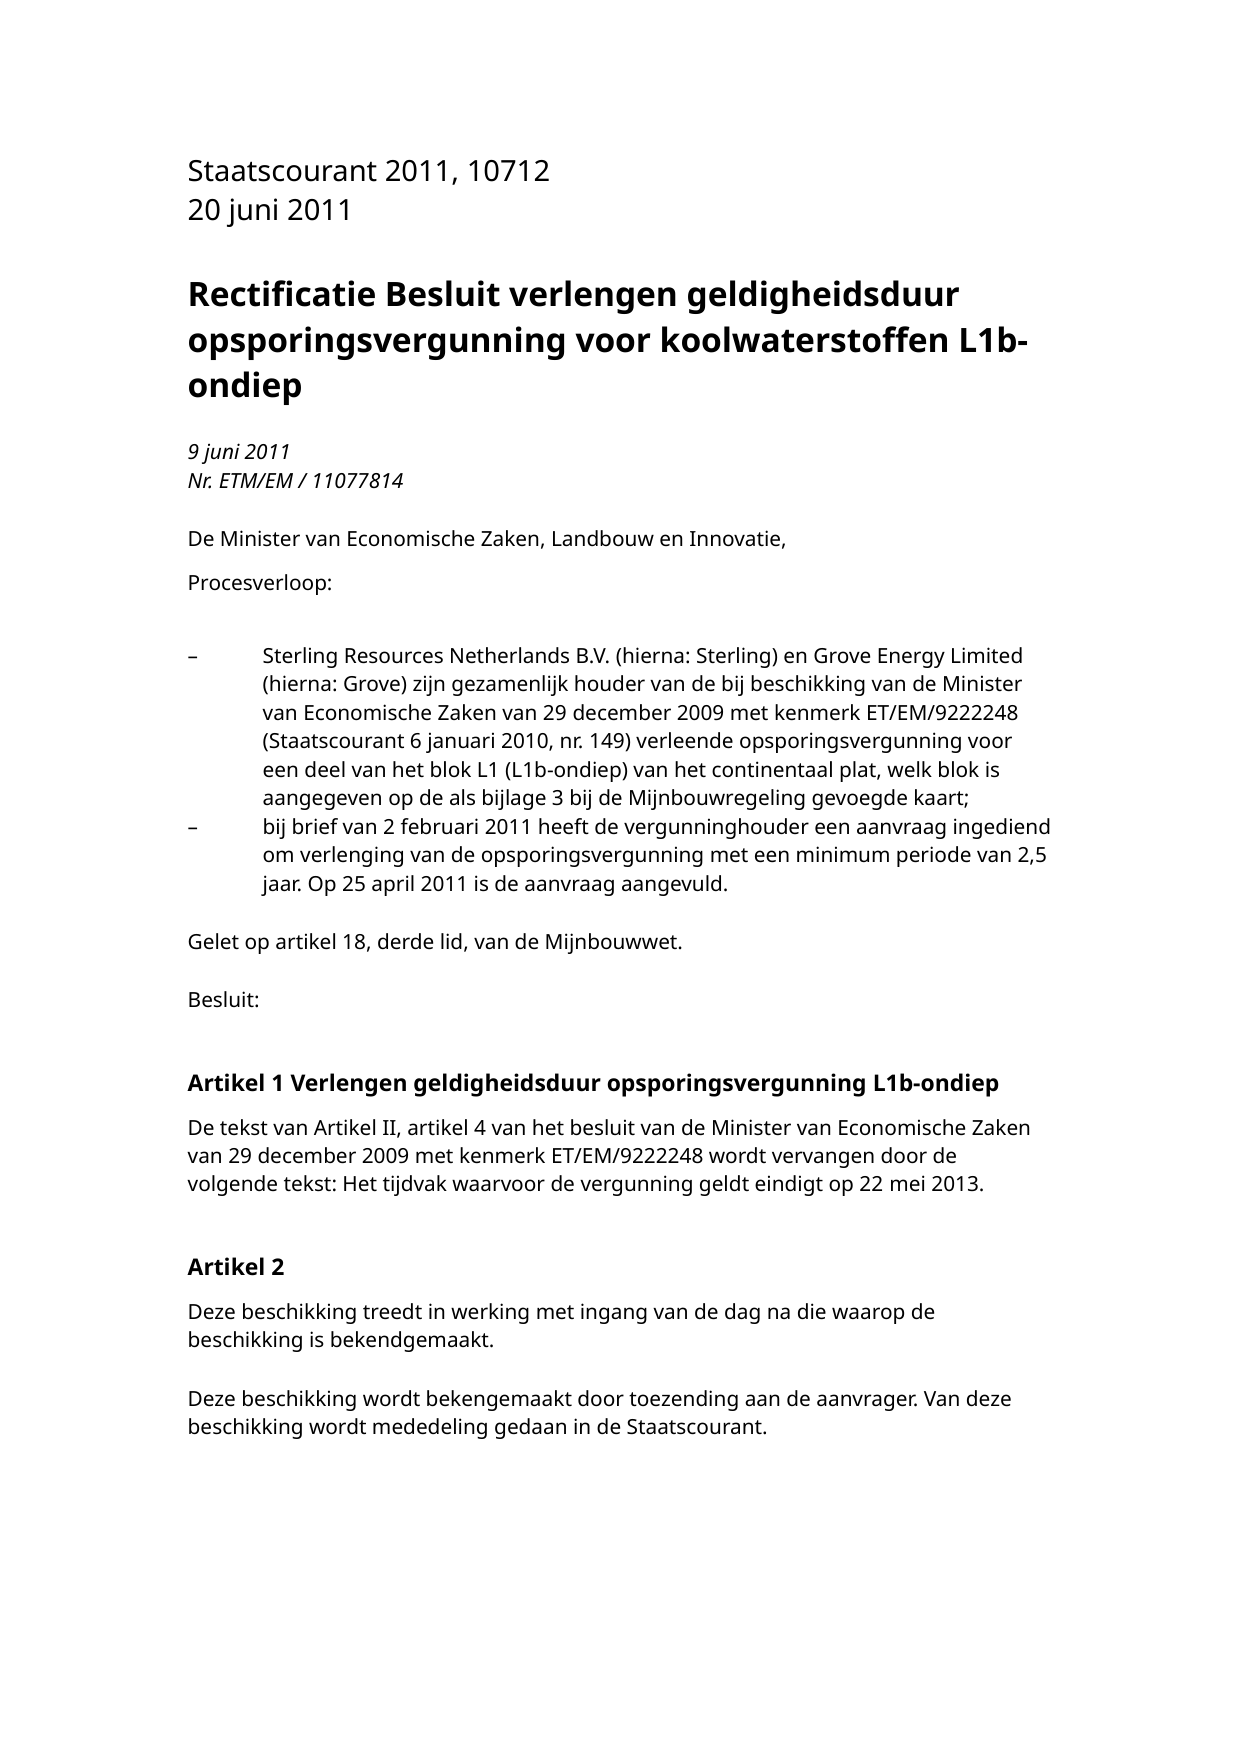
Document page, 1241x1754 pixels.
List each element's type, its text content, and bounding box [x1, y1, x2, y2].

text Nr. ETM/EM / 11077814 [187, 466, 1053, 494]
text Staatscourant 2011, 10712 [187, 150, 1053, 190]
subtitle Rectificatie Besluit verlengen geldigheidsduur opsporingsvergunning voor koolwaterstoffen L1b-ondiep [187, 271, 1053, 407]
text Deze beschikking wordt bekengemaakt door toezending aan de aanvrager. Van deze beschikking wordt mededeling gedaan in de Staatscourant. [187, 1384, 1053, 1441]
text Besluit: [187, 986, 1053, 1014]
subtitle Artikel 1 Verlengen geldigheidsduur opsporingsvergunning L1b-ondiep [187, 1066, 1053, 1098]
text 9 juni 2011 [187, 437, 1053, 466]
text Gelet op artikel 18, derde lid, van de Mijnbouwwet. [187, 927, 1053, 956]
text 20 juni 2011 [187, 190, 1053, 229]
text De Minister van Economische Zaken, Landbouw en Innovatie, [187, 524, 1053, 553]
text Procesverloop: [187, 568, 1053, 596]
list Sterling Resources Netherlands B.V. (hierna: Sterling) en Grove Energy Limited (hierna: Grove) zijn gezamenlijk houder van de bij beschikking van de Minister van Economische Zaken van 29 december 2009 met kenmerk ET/EM/9222248 (Staatscourant 6 januari 2010, nr. 149) verleende opsporingsvergunning voor een deel van het blok L1 (L1b-ondiep) van het continentaal plat, welk blok is aangegeven op de als bijlage 3 bij de Mijnbouwregeling gevoegde kaart; [187, 641, 1053, 812]
text De tekst van Artikel II, artikel 4 van het besluit van de Minister van Economische Zaken van 29 december 2009 met kenmerk ET/EM/9222248 wordt vervangen door de volgende tekst: Het tijdvak waarvoor de vergunning geldt eindigt op 22 mei 2013. [187, 1113, 1053, 1198]
list bij brief van 2 februari 2011 heeft de vergunninghouder een aanvraag ingediend om verlenging van de opsporingsvergunning met een minimum periode van 2,5 jaar. Op 25 april 2011 is de aanvraag aangevuld. [187, 812, 1053, 897]
subtitle Artikel 2 [187, 1251, 1053, 1282]
text Deze beschikking treedt in werking met ingang van de dag na die waarop de beschikking is bekendgemaakt. [187, 1297, 1053, 1354]
